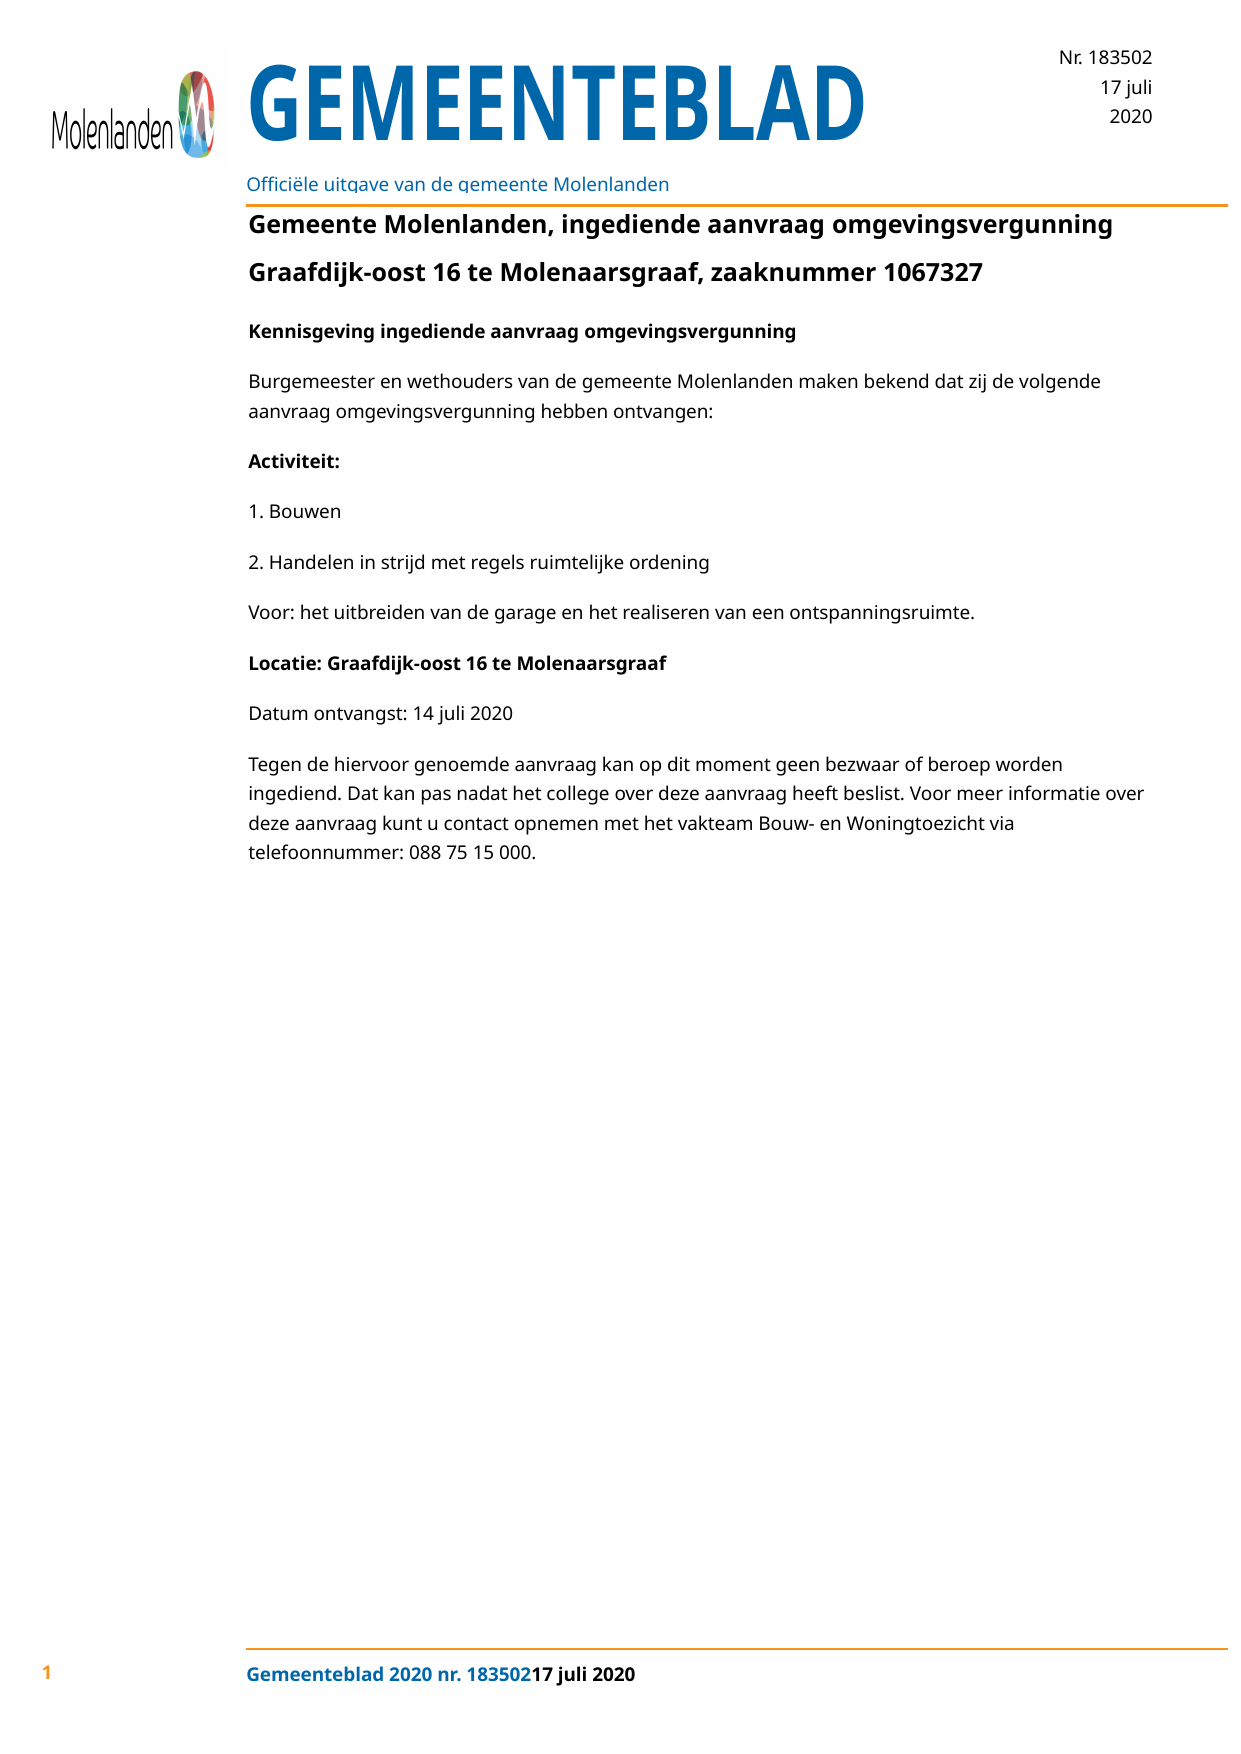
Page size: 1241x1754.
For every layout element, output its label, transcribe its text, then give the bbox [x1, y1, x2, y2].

text Gemeente Molenlanden, ingediende aanvraag omgevingsvergunning Graafdijk-oost 16 te Molenaarsgraaf, zaaknummer 1067327 [248, 207, 1152, 288]
picture [41, 47, 231, 172]
text 1. Bouwen [248, 499, 1152, 524]
text Datum ontvangst: 14 juli 2020 [248, 700, 1152, 726]
text 2. Handelen in strijd met regels ruimtelijke ordening [248, 549, 1152, 575]
text Tegen de hiervoor genoemde aanvraag kan op dit moment geen bezwaar of beroep worden ingediend. Dat kan pas nadat het college over deze aanvraag heeft beslist. Voor meer informatie over deze aanvraag kunt u contact opnemen met het vakteam Bouw- en Woningtoezicht via telefoonnummer: 088 75 15 000. [248, 751, 1152, 865]
text Locatie: Graafdijk-oost 16 te Molenaarsgraaf [248, 650, 1152, 676]
text Activiteit: [248, 448, 1152, 474]
text Burgemeester en wethouders van de gemeente Molenlanden maken bekend dat zij de volgende aanvraag omgevingsvergunning hebben ontvangen: [248, 368, 1152, 424]
text Voor: het uitbreiden van de garage en het realiseren van een ontspanningsruimte. [248, 599, 1152, 625]
text Kennisgeving ingediende aanvraag omgevingsvergunning [248, 318, 1152, 344]
